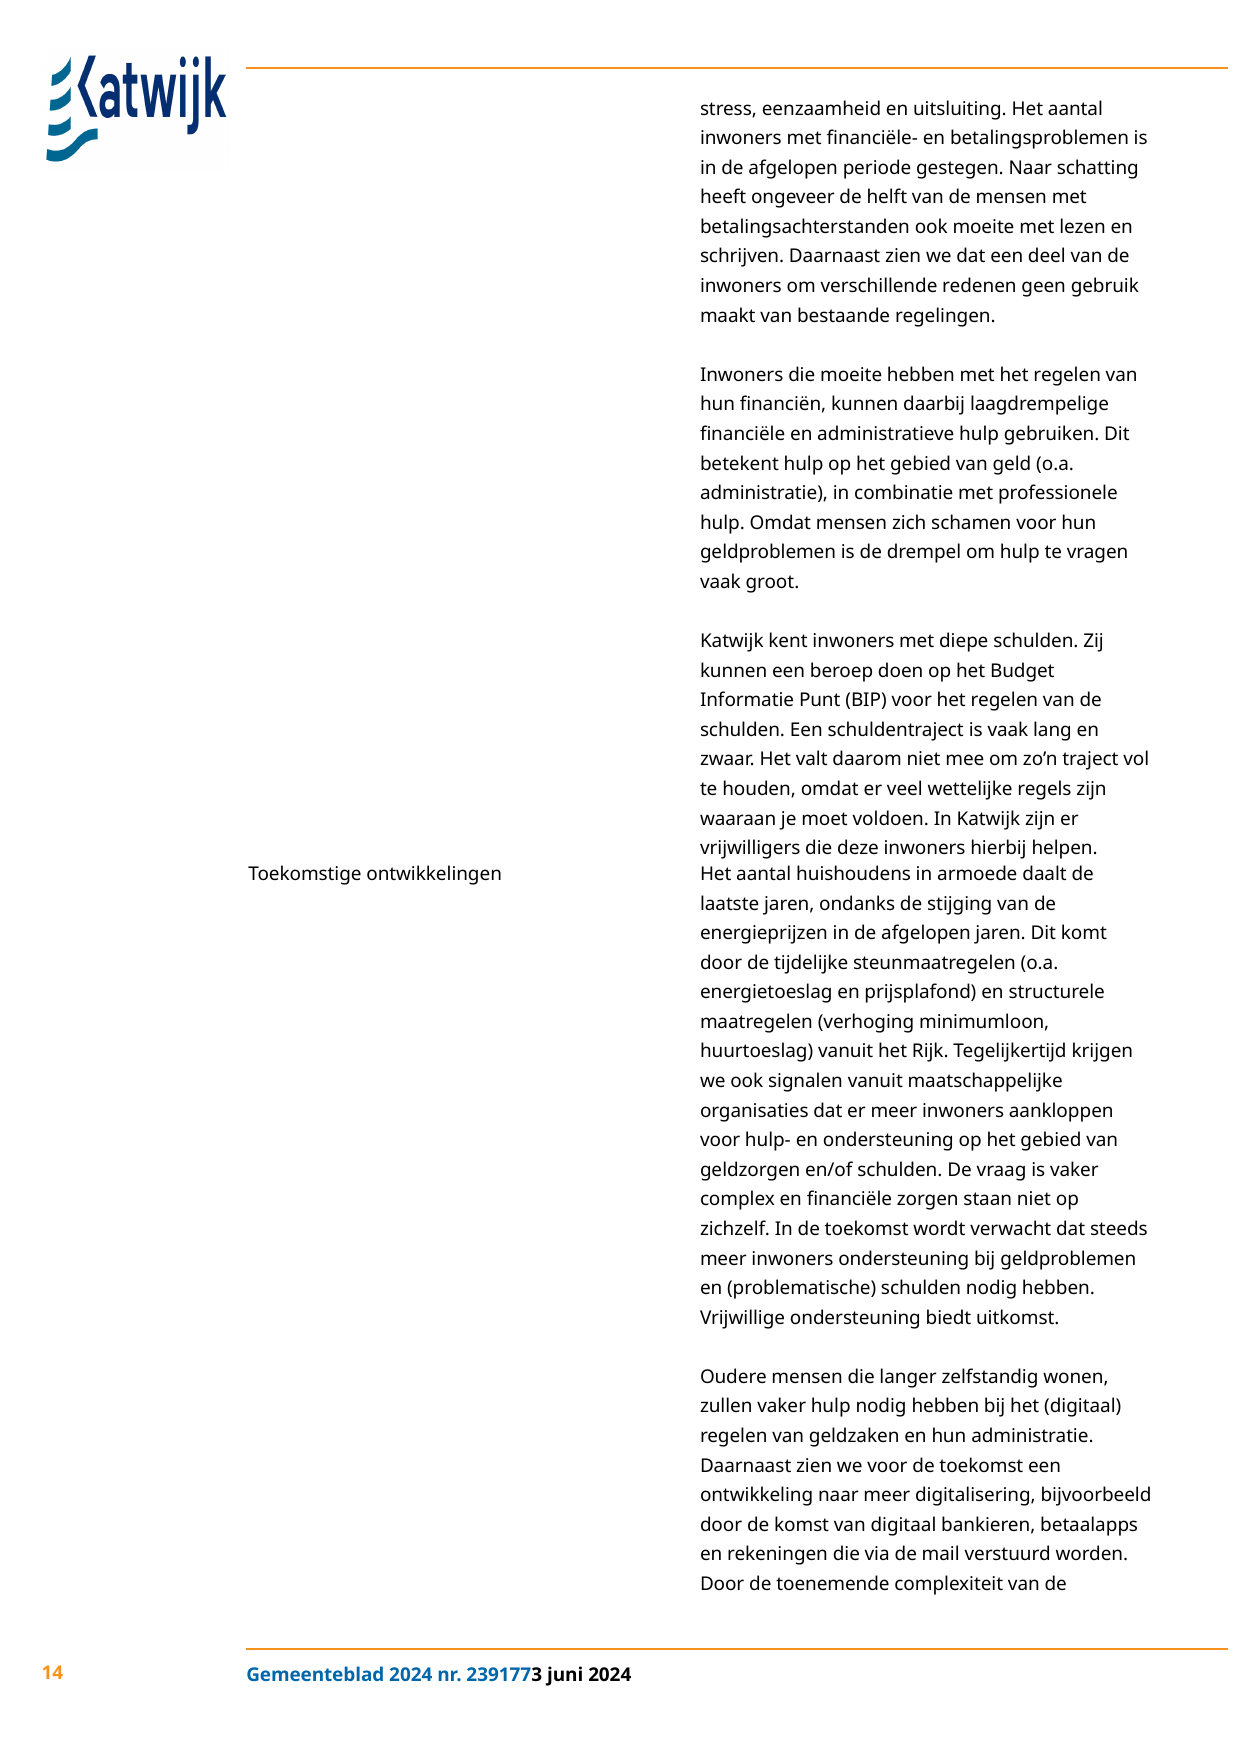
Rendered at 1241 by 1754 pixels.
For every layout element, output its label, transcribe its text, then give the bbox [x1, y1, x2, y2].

table_cell Het aantal huishoudens in armoede daalt de laatste jaren, ondanks de stijging van de energieprijzen in de afgelopen jaren. Dit komt door de tijdelijke steunmaatregelen (o.a. energietoeslag en prijsplafond) en structurele maatregelen (verhoging minimumloon, huurtoeslag) vanuit het Rijk. Tegelijkertijd krijgen we ook signalen vanuit maatschappelijke organisaties dat er meer inwoners aankloppen voor hulp- en ondersteuning op het gebied van geldzorgen en/of schulden. De vraag is vaker complex en financiële zorgen staan niet op zichzelf. In de toekomst wordt verwacht dat steeds meer inwoners ondersteuning bij geldproblemen en (problematische) schulden nodig hebben. Vrijwillige ondersteuning biedt uitkomst. Oudere mensen die langer zelfstandig wonen, zullen vaker hulp nodig hebben bij het (digitaal) regelen van geldzaken en hun administratie. Daarnaast zien we voor de toekomst een ontwikkeling naar meer digitalisering, bijvoorbeeld door de komst van digitaal bankieren, betaalapps en rekeningen die via de mail verstuurd worden. Door de toenemende complexiteit van de [700, 860, 1152, 1596]
table_cell Toekomstige ontwikkelingen [248, 860, 700, 1596]
table_cell stress, eenzaamheid en uitsluiting. Het aantal inwoners met financiële- en betalingsproblemen is in de afgelopen periode gestegen. Naar schatting heeft ongeveer de helft van de mensen met betalingsachterstanden ook moeite met lezen en schrijven. Daarnaast zien we dat een deel van de inwoners om verschillende redenen geen gebruik maakt van bestaande regelingen. Inwoners die moeite hebben met het regelen van hun financiën, kunnen daarbij laagdrempelige financiële en administratieve hulp gebruiken. Dit betekent hulp op het gebied van geld (o.a. administratie), in combinatie met professionele hulp. Omdat mensen zich schamen voor hun geldproblemen is de drempel om hulp te vragen vaak groot. Katwijk kent inwoners met diepe schulden. Zij kunnen een beroep doen op het Budget Informatie Punt (BIP) voor het regelen van de schulden. Een schuldentraject is vaak lang en zwaar. Het valt daarom niet mee om zo’n traject vol te houden, omdat er veel wettelijke regels zijn waaraan je moet voldoen. In Katwijk zijn er vrijwilligers die deze inwoners hierbij helpen. [700, 95, 1152, 860]
table_cell [248, 95, 700, 860]
picture [41, 47, 231, 172]
